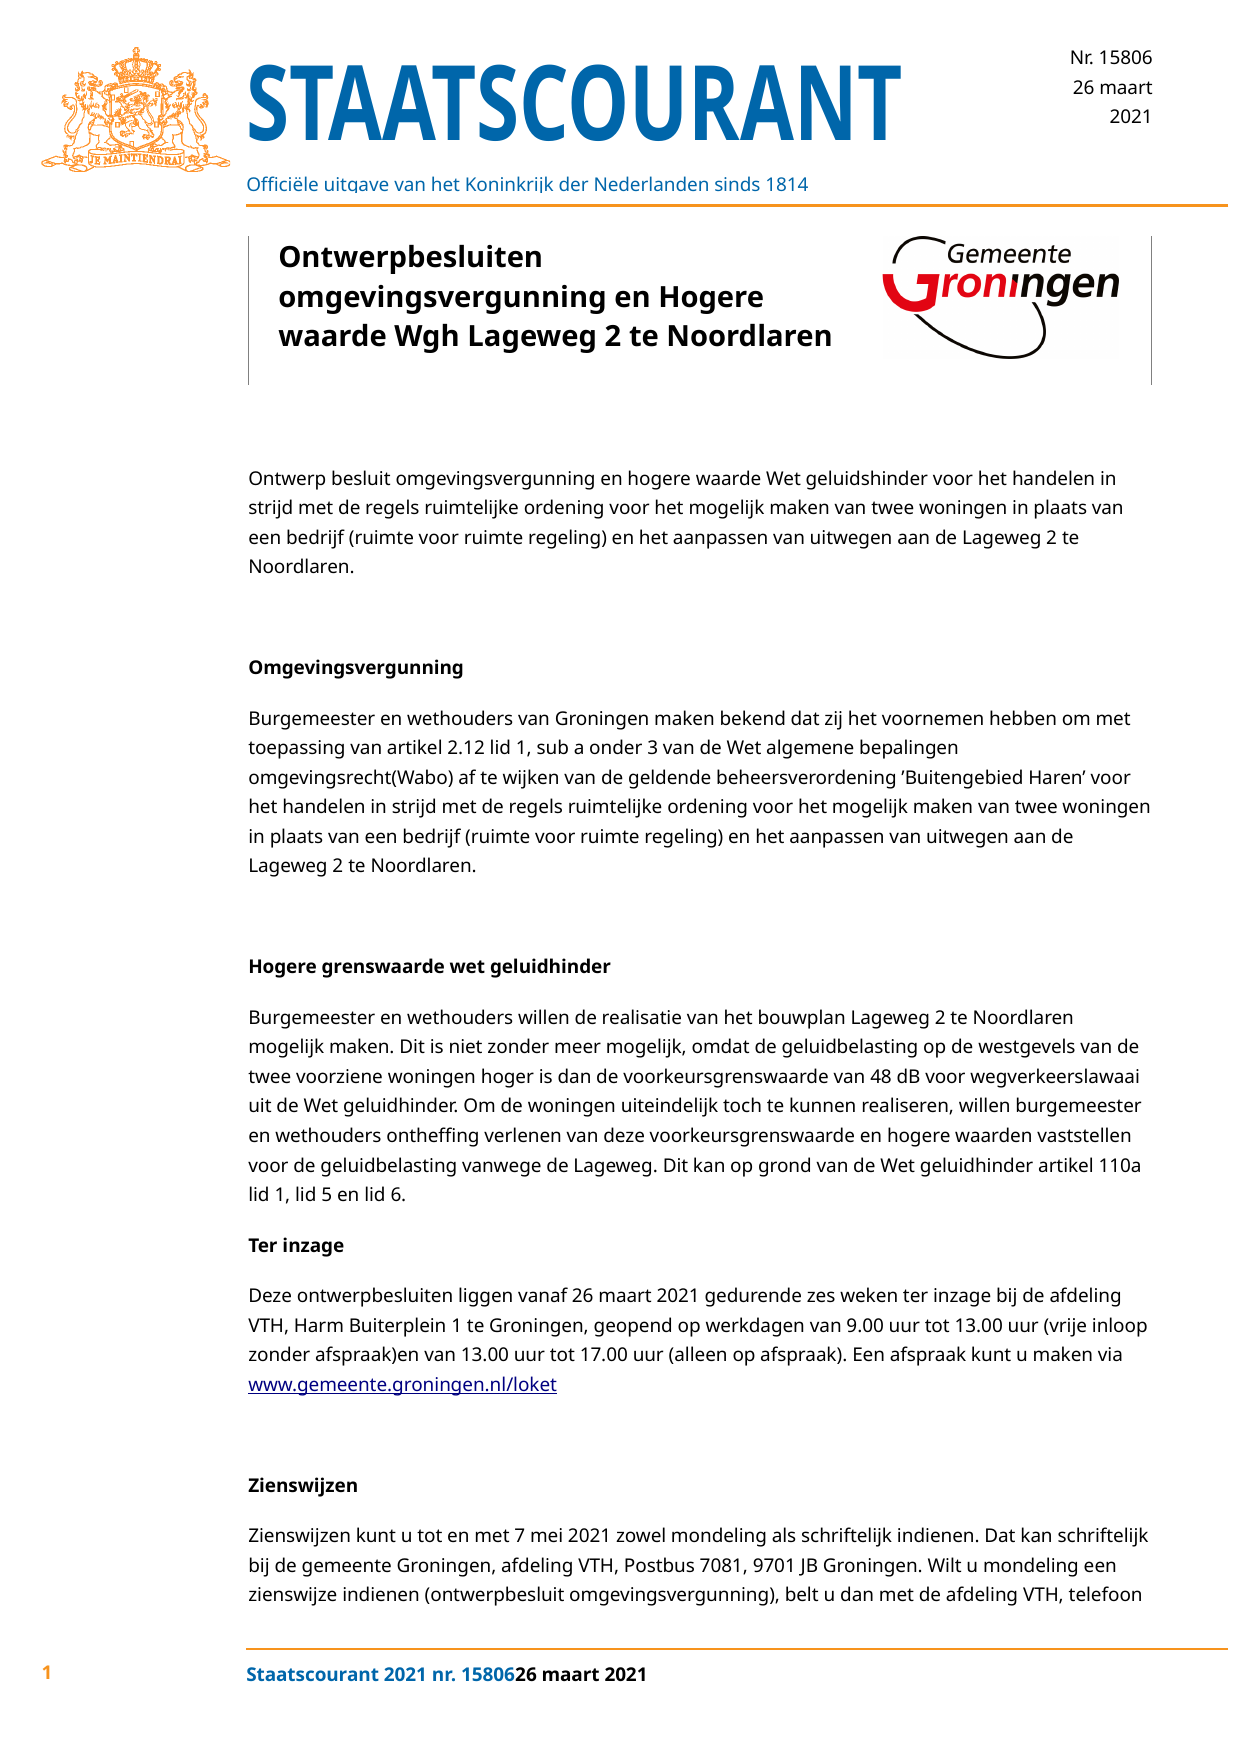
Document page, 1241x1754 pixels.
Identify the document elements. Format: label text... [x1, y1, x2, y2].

text Burgemeester en wethouders van Groningen maken bekend dat zij het voornemen hebben om met toepassing van artikel 2.12 lid 1, sub a onder 3 van de Wet algemene bepalingen omgevingsrecht(Wabo) af te wijken van de geldende beheersverordening ’Buitengebied Haren’ voor het handelen in strijd met de regels ruimtelijke ordening voor het mogelijk maken van twee woningen in plaats van een bedrijf (ruimte voor ruimte regeling) en het aanpassen van uitwegen aan de Lageweg 2 te Noordlaren. [248, 705, 1152, 878]
table_header Ontwerpbesluiten omgevingsvergunning en Hogere waarde Wgh Lageweg 2 te Noordlaren [249, 236, 850, 385]
text Deze ontwerpbesluiten liggen vanaf 26 maart 2021 gedurende zes weken ter inzage bij de afdeling VTH, Harm Buiterplein 1 te Groningen, geopend op werkdagen van 9.00 uur tot 13.00 uur (vrije inloop zonder afspraak)en van 13.00 uur tot 17.00 uur (alleen op afspraak). Een afspraak kunt u maken via www.gemeente.groningen.nl/loket [248, 1282, 1152, 1397]
text Omgevingsvergunning [248, 654, 1152, 680]
text Burgemeester en wethouders willen de realisatie van het bouwplan Lageweg 2 te Noordlaren mogelijk maken. Dit is niet zonder meer mogelijk, omdat de geluidbelasting op de westgevels van de twee voorziene woningen hoger is dan de voorkeursgrenswaarde van 48 dB voor wegverkeerslawaai uit de Wet geluidhinder. Om de woningen uiteindelijk toch te kunnen realiseren, willen burgemeester en wethouders ontheffing verlenen van deze voorkeursgrenswaarde en hogere waarden vaststellen voor de geluidbelasting vanwege de Lageweg. Dit kan op grond van de Wet geluidhinder artikel 110a lid 1, lid 5 en lid 6. [248, 1004, 1152, 1207]
table_header [850, 236, 1151, 385]
text Ter inzage [248, 1232, 1152, 1257]
picture [41, 47, 231, 172]
text Zienswijzen kunt u tot en met 7 mei 2021 zowel mondeling als schriftelijk indienen. Dat kan schriftelijk bij de gemeente Groningen, afdeling VTH, Postbus 7081, 9701 JB Groningen. Wilt u mondeling een zienswijze indienen (ontwerpbesluit omgevingsvergunning), belt u dan met de afdeling VTH, telefoon [248, 1522, 1152, 1607]
text Zienswijzen [248, 1472, 1152, 1497]
text Hogere grenswaarde wet geluidhinder [248, 953, 1152, 979]
text Ontwerp besluit omgevingsvergunning en hogere waarde Wet geluidshinder voor het handelen in strijd met de regels ruimtelijke ordening voor het mogelijk maken van twee woningen in plaats van een bedrijf (ruimte voor ruimte regeling) en het aanpassen van uitwegen aan de Lageweg 2 te Noordlaren. [248, 465, 1152, 579]
picture [882, 236, 1119, 359]
